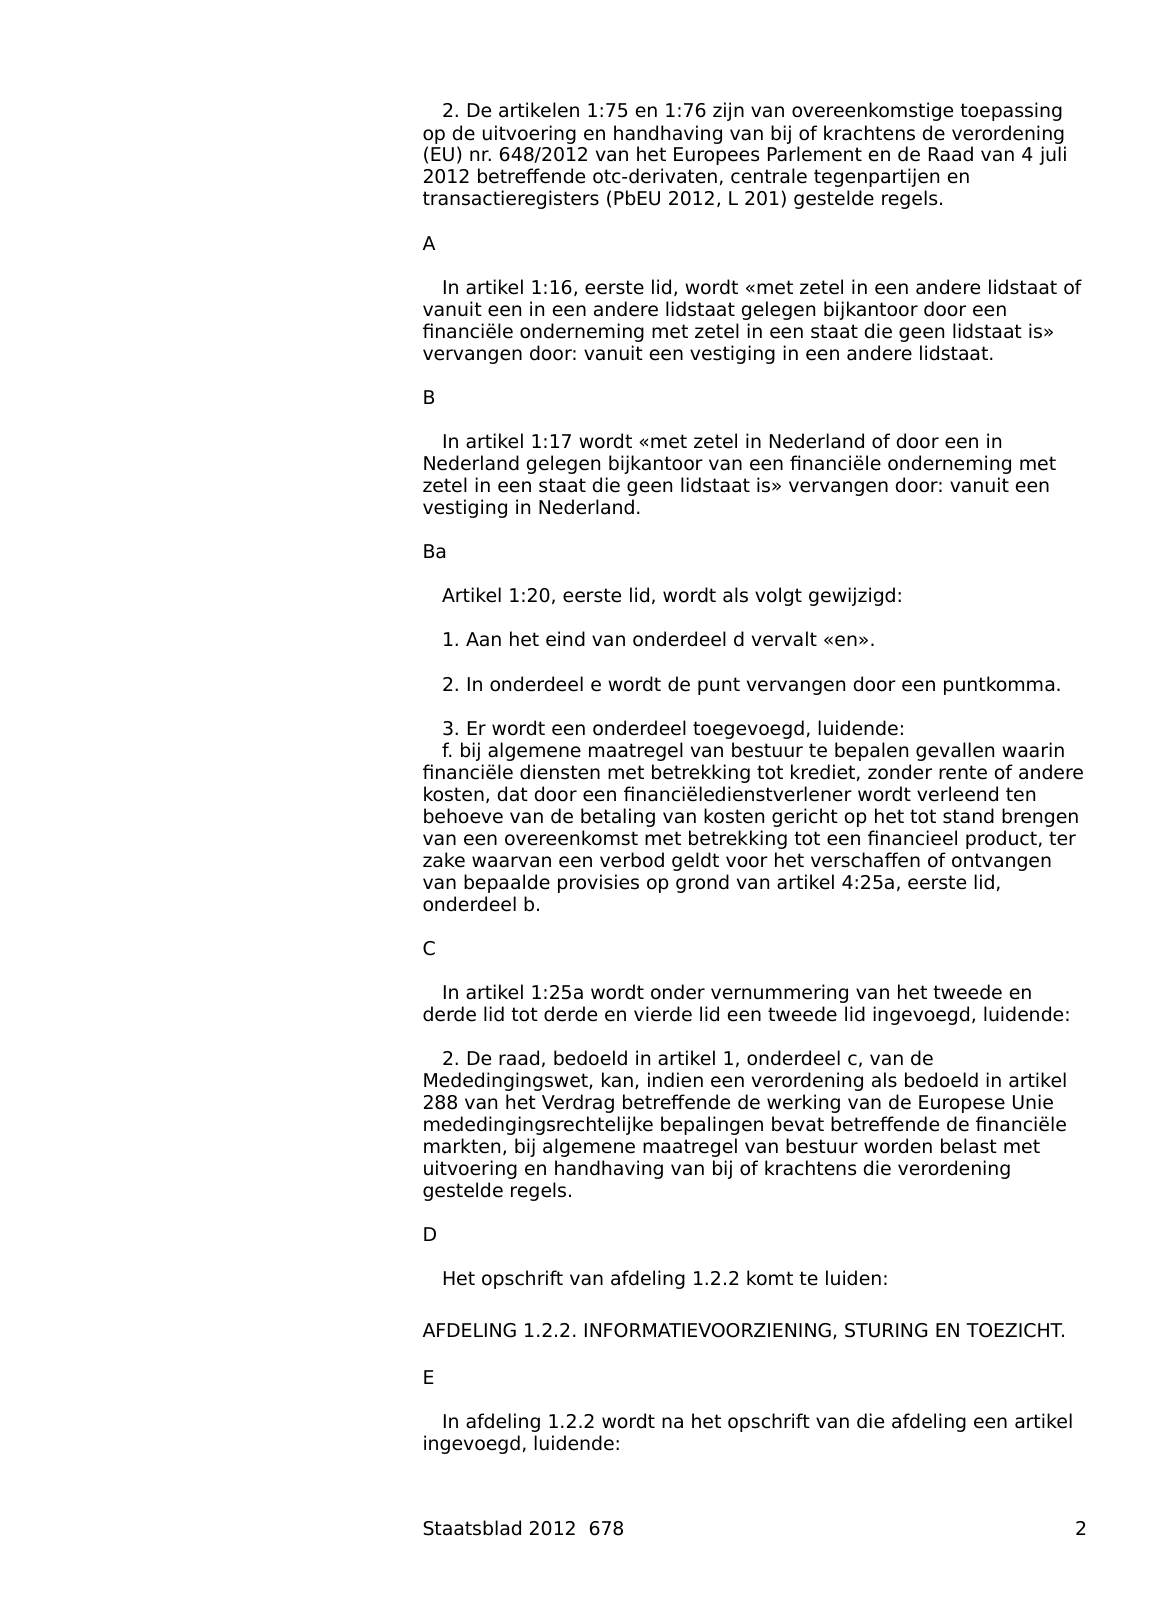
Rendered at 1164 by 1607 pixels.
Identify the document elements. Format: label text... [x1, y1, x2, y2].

text 2. De artikelen 1:75 en 1:76 zijn van overeenkomstige toepassing op de uitvoering en handhaving van bij of krachtens de verordening (EU) nr. 648/2012 van het Europees Parlement en de Raad van 4 juli 2012 betreffende otc-derivaten, centrale tegenpartijen en transactieregisters (PbEU 2012, L 201) gestelde regels. [422, 100, 1087, 210]
text 3. Er wordt een onderdeel toegevoegd, luidende: [422, 718, 1087, 740]
text In artikel 1:25a wordt onder vernummering van het tweede en derde lid tot derde en vierde lid een tweede lid ingevoegd, luidende: [422, 982, 1087, 1026]
text Ba [422, 541, 1087, 563]
text B [422, 387, 1087, 409]
text In artikel 1:17 wordt «met zetel in Nederland of door een in Nederland gelegen bijkantoor van een financiële onderneming met zetel in een staat die geen lidstaat is» vervangen door: vanuit een vestiging in Nederland. [422, 431, 1087, 519]
text 2. De raad, bedoeld in artikel 1, onderdeel c, van de Mededingingswet, kan, indien een verordening als bedoeld in artikel 288 van het Verdrag betreffende de werking van de Europese Unie mededingingsrechtelijke bepalingen bevat betreffende de financiële markten, bij algemene maatregel van bestuur worden belast met uitvoering en handhaving van bij of krachtens die verordening gestelde regels. [422, 1048, 1087, 1202]
text E [422, 1367, 1087, 1389]
text 2. In onderdeel e wordt de punt vervangen door een puntkomma. [422, 673, 1087, 696]
text In afdeling 1.2.2 wordt na het opschrift van die afdeling een artikel ingevoegd, luidende: [422, 1411, 1087, 1455]
text Het opschrift van afdeling 1.2.2 komt te luiden: [422, 1268, 1087, 1290]
subtitle AFDELING 1.2.2. INFORMATIEVOORZIENING, STURING EN TOEZICHT. [422, 1320, 1087, 1342]
text C [422, 938, 1087, 960]
text In artikel 1:16, eerste lid, wordt «met zetel in een andere lidstaat of vanuit een in een andere lidstaat gelegen bijkantoor door een financiële onderneming met zetel in een staat die geen lidstaat is» vervangen door: vanuit een vestiging in een andere lidstaat. [422, 277, 1087, 364]
text A [422, 232, 1087, 254]
text 1. Aan het eind van onderdeel d vervalt «en». [422, 629, 1087, 651]
text Artikel 1:20, eerste lid, wordt als volgt gewijzigd: [422, 585, 1087, 607]
text f. bij algemene maatregel van bestuur te bepalen gevallen waarin financiële diensten met betrekking tot krediet, zonder rente of andere kosten, dat door een financiëledienstverlener wordt verleend ten behoeve van de betaling van kosten gericht op het tot stand brengen van een overeenkomst met betrekking tot een financieel product, ter zake waarvan een verbod geldt voor het verschaffen of ontvangen van bepaalde provisies op grond van artikel 4:25a, eerste lid, onderdeel b. [422, 740, 1087, 916]
text D [422, 1224, 1087, 1246]
